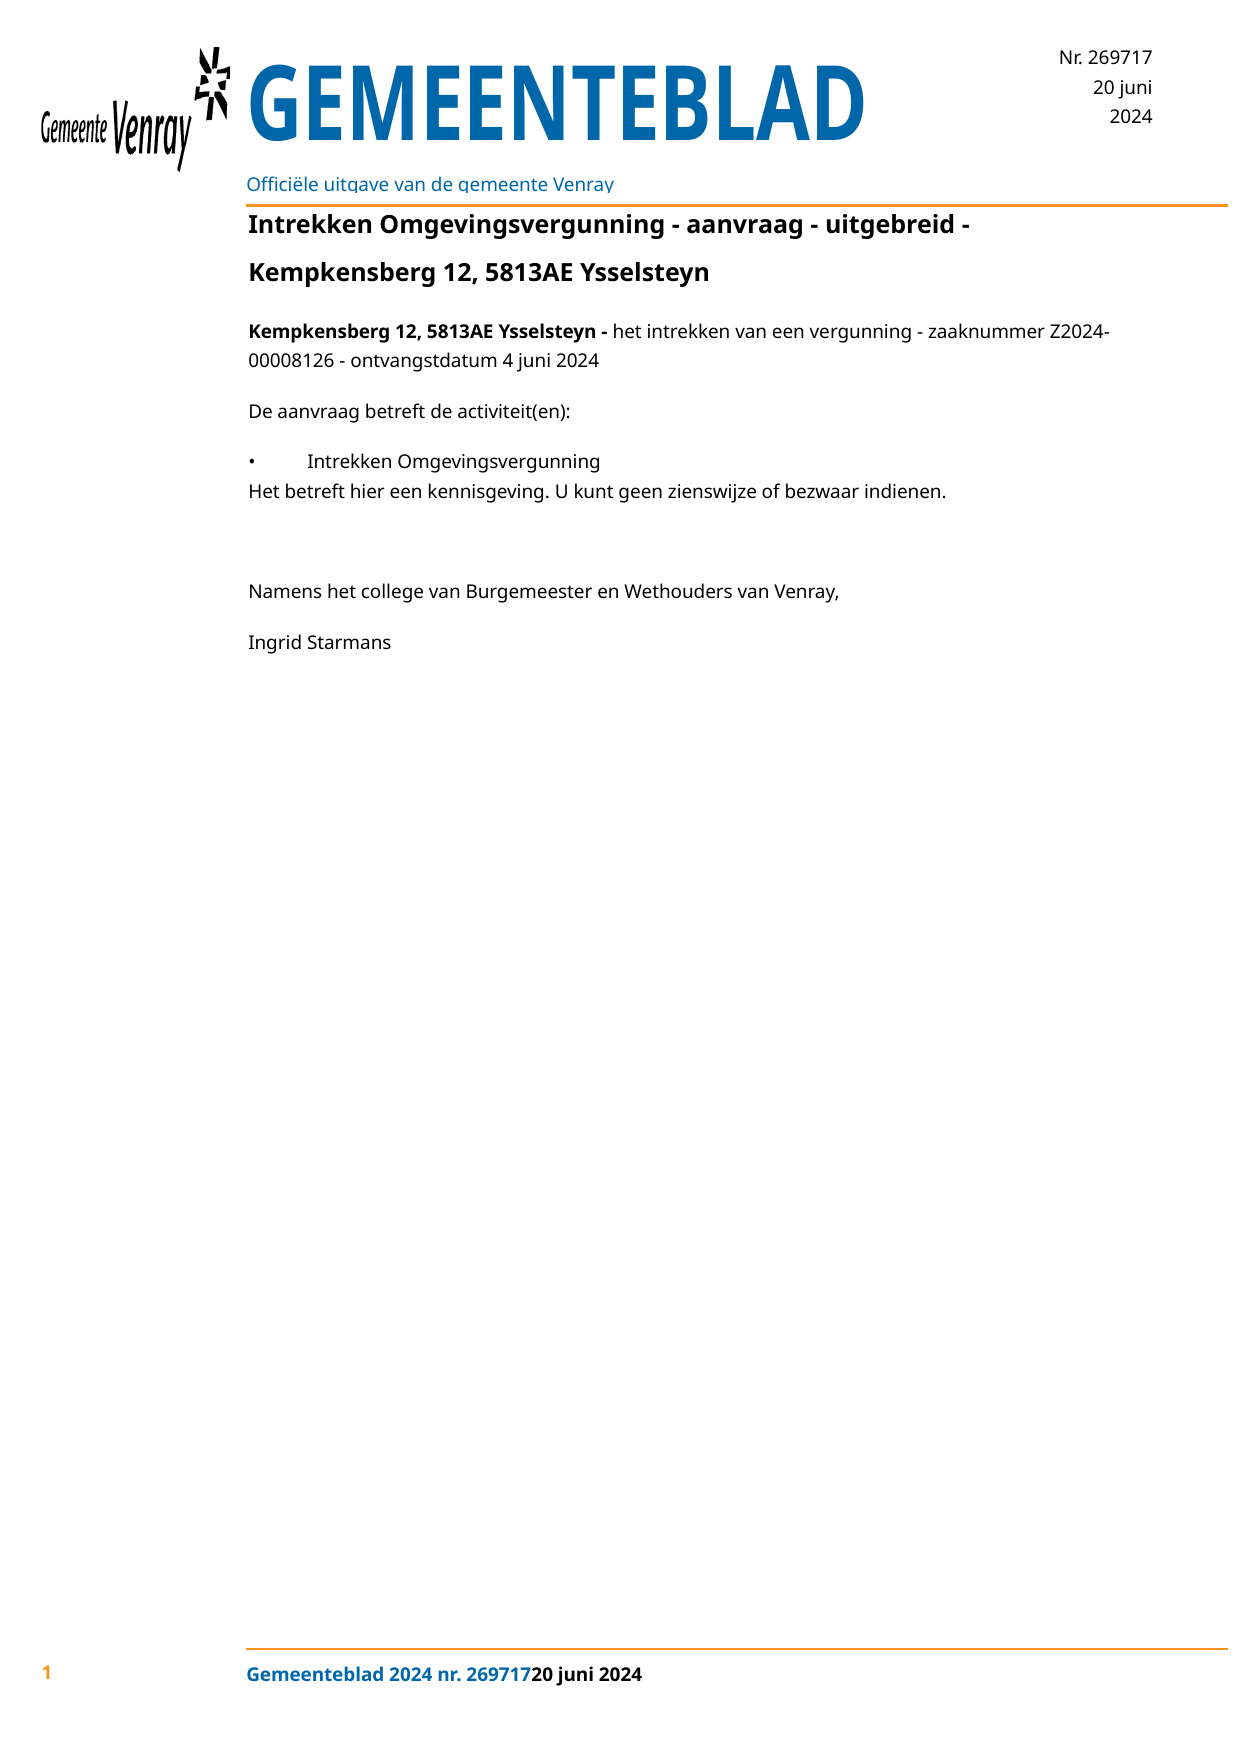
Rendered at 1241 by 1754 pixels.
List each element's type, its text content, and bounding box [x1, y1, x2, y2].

picture [41, 47, 231, 172]
text Ingrid Starmans [248, 629, 1152, 655]
text Namens het college van Burgemeester en Wethouders van Venray, [248, 579, 1152, 604]
text Intrekken Omgevingsvergunning - aanvraag - uitgebreid - Kempkensberg 12, 5813AE Ysselsteyn [248, 207, 1152, 288]
text De aanvraag betreft de activiteit(en): [248, 398, 1152, 424]
text Kempkensberg 12, 5813AE Ysselsteyn - het intrekken van een vergunning - zaaknummer Z2024-00008126 - ontvangstdatum 4 juni 2024 [248, 318, 1152, 373]
list Intrekken Omgevingsvergunning [248, 448, 1152, 474]
text Het betreft hier een kennisgeving. U kunt geen zienswijze of bezwaar indienen. [248, 478, 1152, 504]
